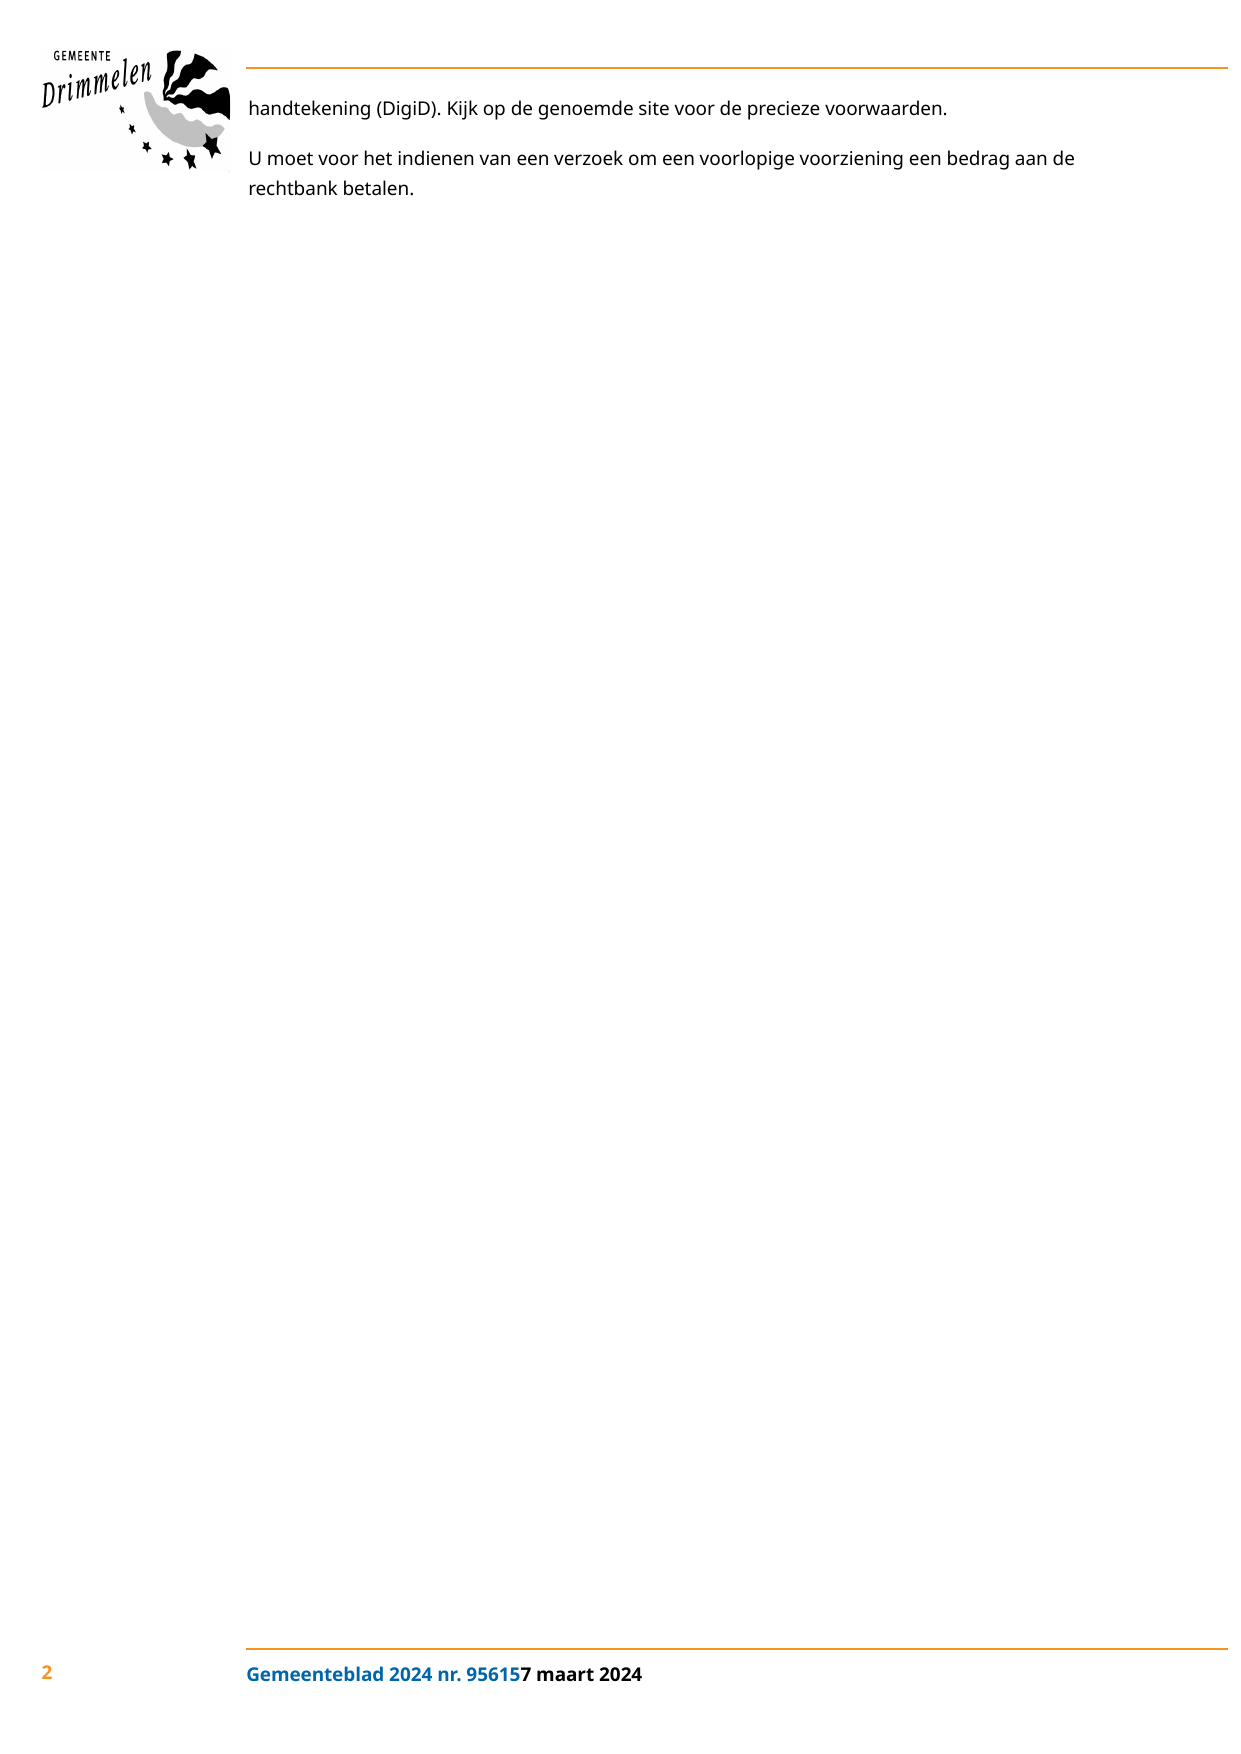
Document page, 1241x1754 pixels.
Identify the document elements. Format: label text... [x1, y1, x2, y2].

text U moet voor het indienen van een verzoek om een voorlopige voorziening een bedrag aan de rechtbank betalen. [248, 145, 1152, 201]
text handtekening (DigiD). Kijk op de genoemde site voor de precieze voorwaarden. [248, 95, 1152, 121]
picture [41, 47, 231, 172]
